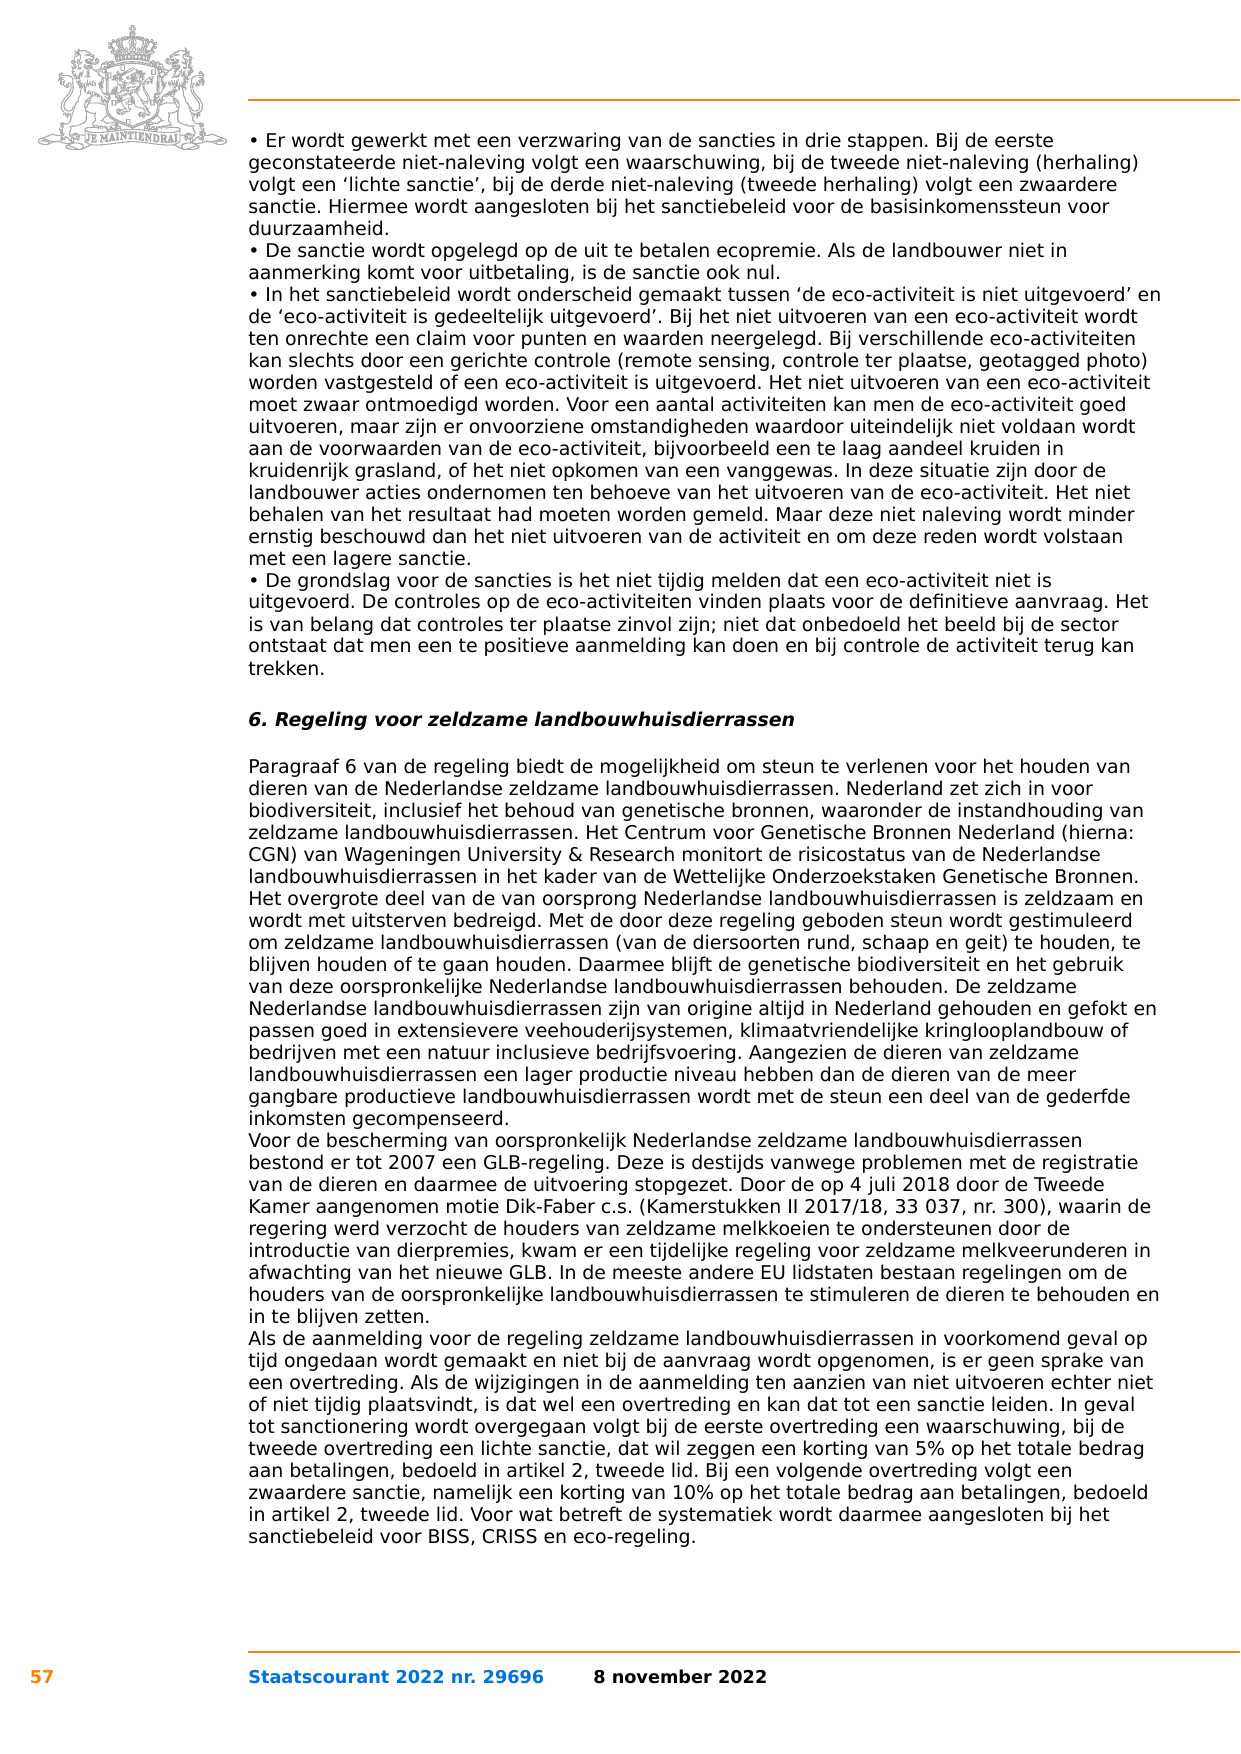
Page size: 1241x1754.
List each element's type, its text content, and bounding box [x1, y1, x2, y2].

subtitle 6. Regeling voor zeldzame landbouwhuisdierrassen [248, 709, 1163, 731]
text • In het sanctiebeleid wordt onderscheid gemaakt tussen ‘de eco-activiteit is niet uitgevoerd’ en de ‘eco-activiteit is gedeeltelijk uitgevoerd’. Bij het niet uitvoeren van een eco-activiteit wordt ten onrechte een claim voor punten en waarden neergelegd. Bij verschillende eco-activiteiten kan slechts door een gerichte controle (remote sensing, controle ter plaatse, geotagged photo) worden vastgesteld of een eco-activiteit is uitgevoerd. Het niet uitvoeren van een eco-activiteit moet zwaar ontmoedigd worden. Voor een aantal activiteiten kan men de eco-activiteit goed uitvoeren, maar zijn er onvoorziene omstandigheden waardoor uiteindelijk niet voldaan wordt aan de voorwaarden van de eco-activiteit, bijvoorbeeld een te laag aandeel kruiden in kruidenrijk grasland, of het niet opkomen van een vanggewas. In deze situatie zijn door de landbouwer acties ondernomen ten behoeve van het uitvoeren van de eco-activiteit. Het niet behalen van het resultaat had moeten worden gemeld. Maar deze niet naleving wordt minder ernstig beschouwd dan het niet uitvoeren van de activiteit en om deze reden wordt volstaan met een lagere sanctie. [248, 284, 1163, 569]
text • Er wordt gewerkt met een verzwaring van de sancties in drie stappen. Bij de eerste geconstateerde niet-naleving volgt een waarschuwing, bij de tweede niet-naleving (herhaling) volgt een ‘lichte sanctie’, bij de derde niet-naleving (tweede herhaling) volgt een zwaardere sanctie. Hiermee wordt aangesloten bij het sanctiebeleid voor de basisinkomenssteun voor duurzaamheid. [248, 130, 1163, 240]
text • De sanctie wordt opgelegd op de uit te betalen ecopremie. Als de landbouwer niet in aanmerking komt voor uitbetaling, is de sanctie ook nul. [248, 240, 1163, 284]
text Als de aanmelding voor de regeling zeldzame landbouwhuisdierrassen in voorkomend geval op tijd ongedaan wordt gemaakt en niet bij de aanvraag wordt opgenomen, is er geen sprake van een overtreding. Als de wijzigingen in de aanmelding ten aanzien van niet uitvoeren echter niet of niet tijdig plaatsvindt, is dat wel een overtreding en kan dat tot een sanctie leiden. In geval tot sanctionering wordt overgegaan volgt bij de eerste overtreding een waarschuwing, bij de tweede overtreding een lichte sanctie, dat wil zeggen een korting van 5% op het totale bedrag aan betalingen, bedoeld in artikel 2, tweede lid. Bij een volgende overtreding volgt een zwaardere sanctie, namelijk een korting van 10% op het totale bedrag aan betalingen, bedoeld in artikel 2, tweede lid. Voor wat betreft de systematiek wordt daarmee aangesloten bij het sanctiebeleid voor BISS, CRISS en eco-regeling. [248, 1328, 1163, 1548]
picture [38, 25, 227, 150]
text • De grondslag voor de sancties is het niet tijdig melden dat een eco-activiteit niet is uitgevoerd. De controles op de eco-activiteiten vinden plaats voor de definitieve aanvraag. Het is van belang dat controles ter plaatse zinvol zijn; niet dat onbedoeld het beeld bij de sector ontstaat dat men een te positieve aanmelding kan doen en bij controle de activiteit terug kan trekken. [248, 569, 1163, 679]
text Paragraaf 6 van de regeling biedt de mogelijkheid om steun te verlenen voor het houden van dieren van de Nederlandse zeldzame landbouwhuisdierrassen. Nederland zet zich in voor biodiversiteit, inclusief het behoud van genetische bronnen, waaronder de instandhouding van zeldzame landbouwhuisdierrassen. Het Centrum voor Genetische Bronnen Nederland (hierna: CGN) van Wageningen University & Research monitort de risicostatus van de Nederlandse landbouwhuisdierrassen in het kader van de Wettelijke Onderzoekstaken Genetische Bronnen. Het overgrote deel van de van oorsprong Nederlandse landbouwhuisdierrassen is zeldzaam en wordt met uitsterven bedreigd. Met de door deze regeling geboden steun wordt gestimuleerd om zeldzame landbouwhuisdierrassen (van de diersoorten rund, schaap en geit) te houden, te blijven houden of te gaan houden. Daarmee blijft de genetische biodiversiteit en het gebruik van deze oorspronkelijke Nederlandse landbouwhuisdierrassen behouden. De zeldzame Nederlandse landbouwhuisdierrassen zijn van origine altijd in Nederland gehouden en gefokt en passen goed in extensievere veehouderijsystemen, klimaatvriendelijke kringlooplandbouw of bedrijven met een natuur inclusieve bedrijfsvoering. Aangezien de dieren van zeldzame landbouwhuisdierrassen een lager productie niveau hebben dan de dieren van de meer gangbare productieve landbouwhuisdierrassen wordt met de steun een deel van de gederfde inkomsten gecompenseerd. [248, 756, 1163, 1130]
text Voor de bescherming van oorspronkelijk Nederlandse zeldzame landbouwhuisdierrassen bestond er tot 2007 een GLB-regeling. Deze is destijds vanwege problemen met de registratie van de dieren en daarmee de uitvoering stopgezet. Door de op 4 juli 2018 door de Tweede Kamer aangenomen motie Dik-Faber c.s. (Kamerstukken II 2017/18, 33 037, nr. 300), waarin de regering werd verzocht de houders van zeldzame melkkoeien te ondersteunen door de introductie van dierpremies, kwam er een tijdelijke regeling voor zeldzame melkveerunderen in afwachting van het nieuwe GLB. In de meeste andere EU lidstaten bestaan regelingen om de houders van de oorspronkelijke landbouwhuisdierrassen te stimuleren de dieren te behouden en in te blijven zetten. [248, 1130, 1163, 1328]
